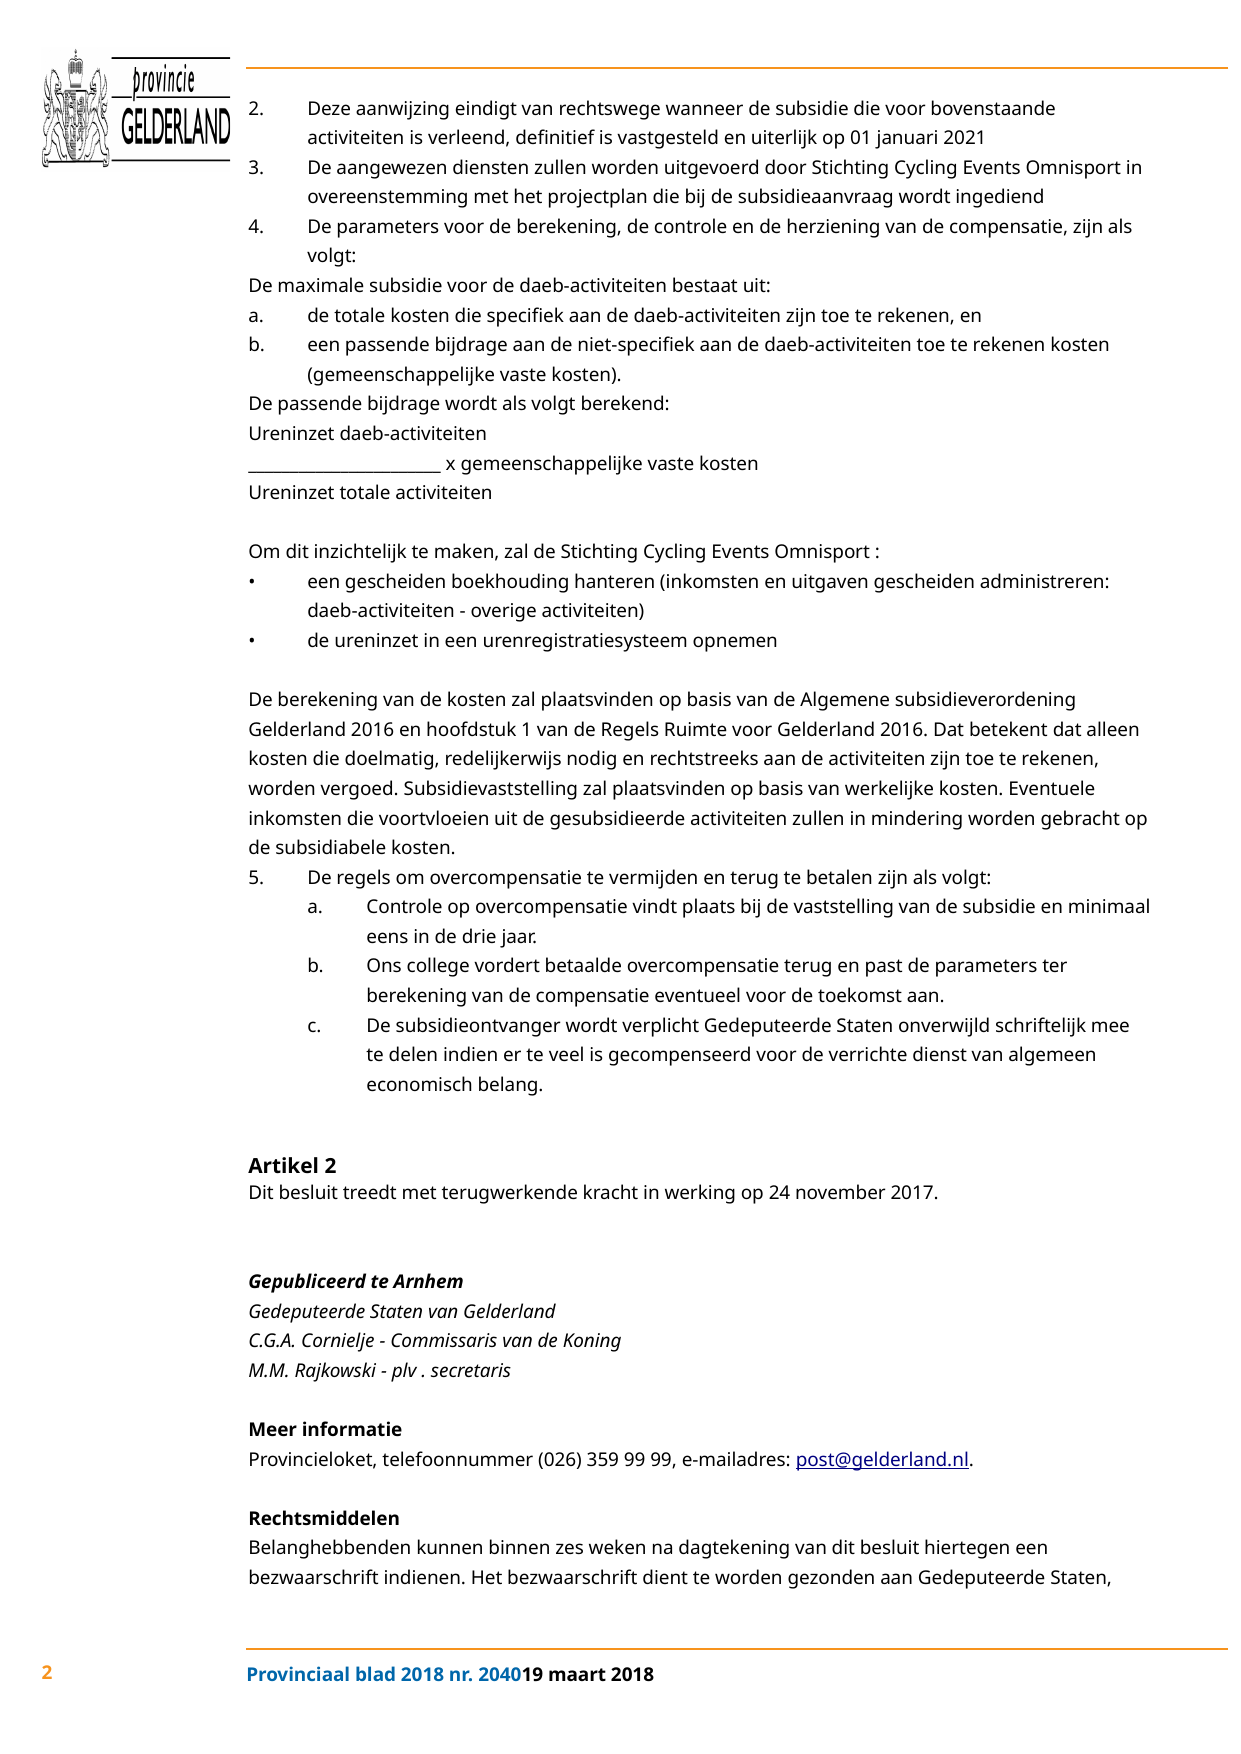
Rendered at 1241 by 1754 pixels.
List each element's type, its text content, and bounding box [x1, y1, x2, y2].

text Dit besluit treedt met terugwerkende kracht in werking op 24 november 2017. [248, 1179, 1152, 1205]
text De berekening van de kosten zal plaatsvinden op basis van de Algemene subsidieverordening Gelderland 2016 en hoofdstuk 1 van de Regels Ruimte voor Gelderland 2016. Dat betekent dat alleen kosten die doelmatig, redelijkerwijs nodig en rechtstreeks aan de activiteiten zijn toe te rekenen, worden vergoed. Subsidievaststelling zal plaatsvinden op basis van werkelijke kosten. Eventuele inkomsten die voortvloeien uit de gesubsidieerde activiteiten zullen in mindering worden gebracht op de subsidiabele kosten. [248, 686, 1152, 860]
text Gedeputeerde Staten van Gelderland [248, 1298, 1152, 1323]
text De maximale subsidie voor de daeb-activiteiten bestaat uit: [248, 272, 1152, 298]
list Controle op overcompensatie vindt plaats bij de vaststelling van de subsidie en minimaal eens in de drie jaar. [307, 893, 1152, 949]
text Belanghebbenden kunnen binnen zes weken na dagtekening van dit besluit hiertegen een bezwaarschrift indienen. Het bezwaarschrift dient te worden gezonden aan Gedeputeerde Staten, [248, 1534, 1152, 1590]
list De regels om overcompensatie te vermijden en terug te betalen zijn als volgt: [248, 864, 1152, 890]
list Deze aanwijzing eindigt van rechtswege wanneer de subsidie die voor bovenstaande activiteiten is verleend, definitief is vastgesteld en uiterlijk op 01 januari 2021 [248, 95, 1152, 150]
list een passende bijdrage aan de niet-specifiek aan de daeb-activiteiten toe te rekenen kosten (gemeenschappelijke vaste kosten). [248, 331, 1152, 387]
list De parameters voor de berekening, de controle en de herziening van de compensatie, zijn als volgt: [248, 213, 1152, 268]
list Ons college vordert betaalde overcompensatie terug en past de parameters ter berekening van de compensatie eventueel voor de toekomst aan. [307, 953, 1152, 1008]
list een gescheiden boekhouding hanteren (inkomsten en uitgaven gescheiden administreren: daeb-activiteiten - overige activiteiten) [248, 568, 1152, 623]
text C.G.A. Cornielje - Commissaris van de Koning [248, 1327, 1152, 1353]
text Ureninzet daeb-activiteiten [248, 420, 1152, 446]
list De subsidieontvanger wordt verplicht Gedeputeerde Staten onverwijld schriftelijk mee te delen indien er te veel is gecompenseerd voor de verrichte dienst van algemeen economisch belang. [307, 1012, 1152, 1097]
text De passende bijdrage wordt als volgt berekend: [248, 391, 1152, 416]
text Om dit inzichtelijk te maken, zal de Stichting Cycling Events Omnisport : [248, 538, 1152, 564]
text Gepubliceerd te Arnhem [248, 1268, 1152, 1294]
picture [41, 47, 231, 172]
list de ureninzet in een urenregistratiesysteem opnemen [248, 627, 1152, 653]
text _______________________ x gemeenschappelijke vaste kosten [248, 450, 1152, 476]
text Provincieloket, telefoonnummer (026) 359 99 99, e-mailadres: post@gelderland.nl. [248, 1446, 1152, 1471]
text M.M. Rajkowski - plv . secretaris [248, 1357, 1152, 1383]
text Artikel 2 [248, 1151, 1152, 1179]
text Meer informatie [248, 1416, 1152, 1442]
list De aangewezen diensten zullen worden uitgevoerd door Stichting Cycling Events Omnisport in overeenstemming met het projectplan die bij de subsidieaanvraag wordt ingediend [248, 154, 1152, 209]
list de totale kosten die specifiek aan de daeb-activiteiten zijn toe te rekenen, en [248, 302, 1152, 328]
text Ureninzet totale activiteiten [248, 479, 1152, 505]
text Rechtsmiddelen [248, 1505, 1152, 1531]
